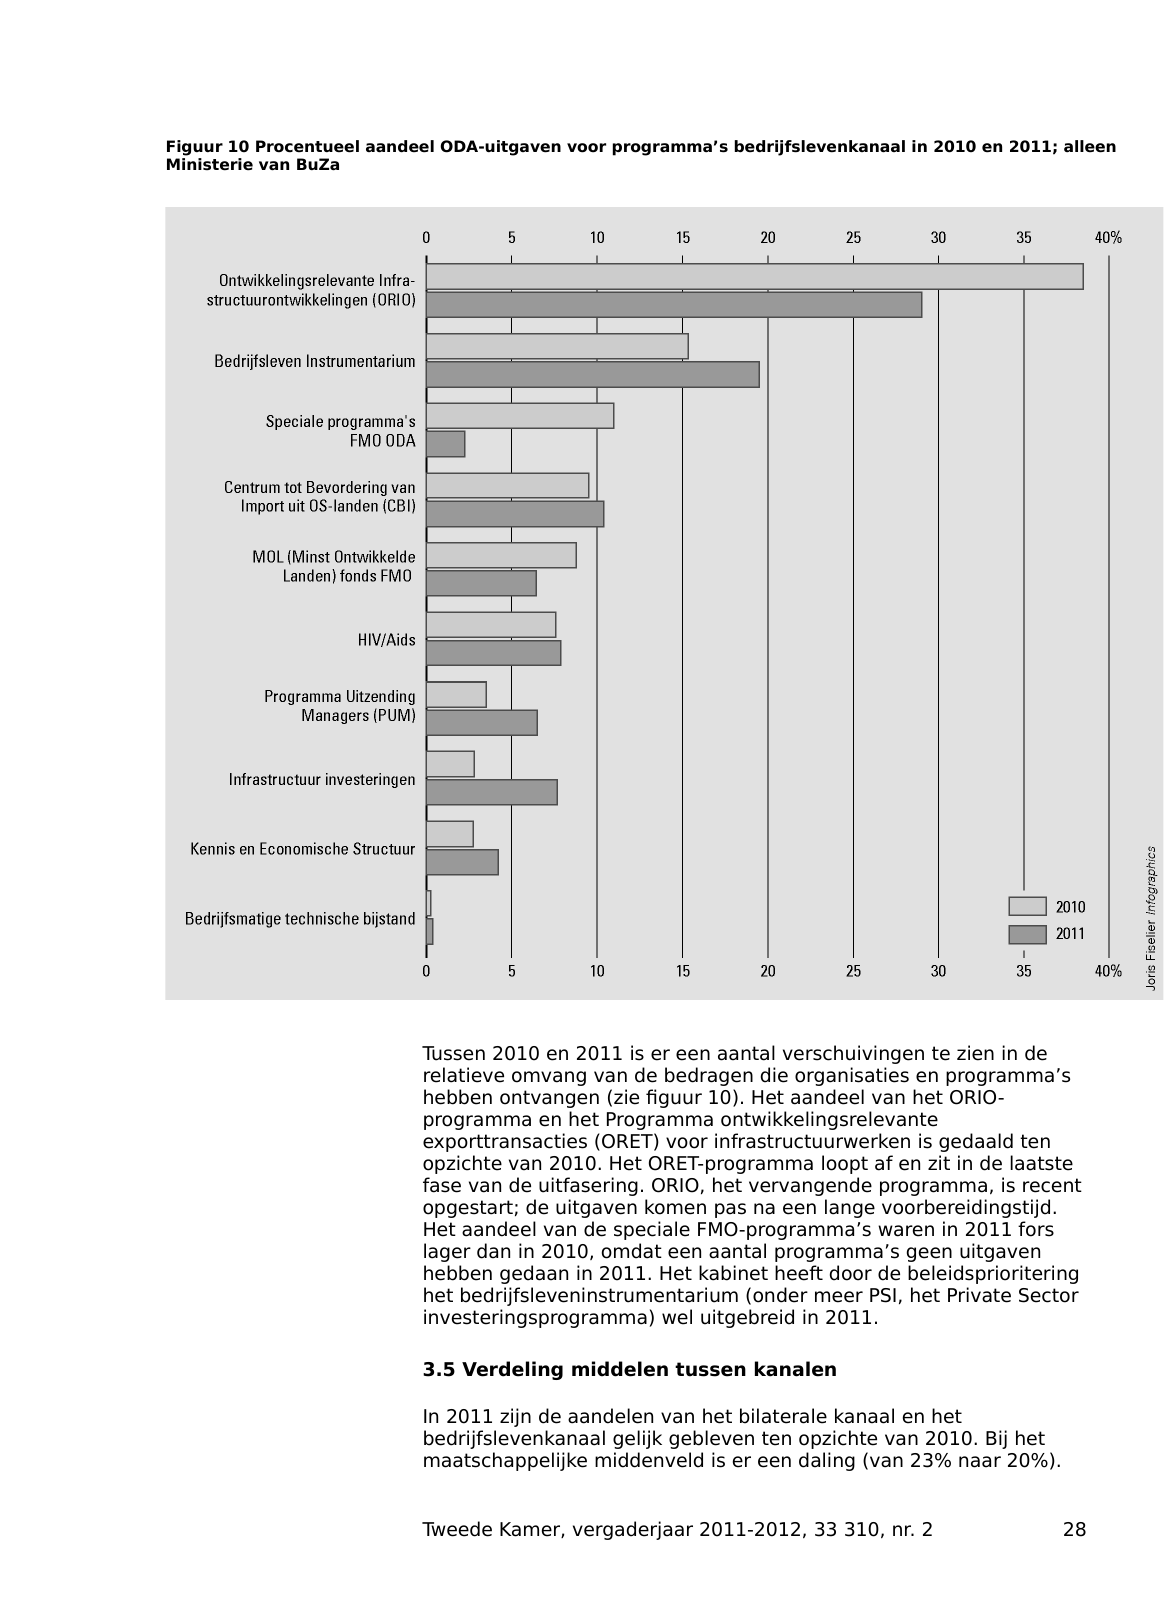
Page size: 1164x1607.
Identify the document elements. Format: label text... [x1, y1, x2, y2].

text Figuur 10 Procentueel aandeel ODA-uitgaven voor programma’s bedrijfslevenkanaal in 2010 en 2011; alleen Ministerie van BuZa [165, 138, 1163, 174]
picture [165, 207, 1164, 1000]
text In 2011 zijn de aandelen van het bilaterale kanaal en het bedrijfslevenkanaal gelijk gebleven ten opzichte van 2010. Bij het maatschappelijke middenveld is er een daling (van 23% naar 20%). [422, 1406, 1087, 1472]
text Tussen 2010 en 2011 is er een aantal verschuivingen te zien in de relatieve omvang van de bedragen die organisaties en programma’s hebben ontvangen (zie figuur 10). Het aandeel van het ORIO-programma en het Programma ontwikkelingsrelevante exporttransacties (ORET) voor infrastructuurwerken is gedaald ten opzichte van 2010. Het ORET-programma loopt af en zit in de laatste fase van de uitfasering. ORIO, het vervangende programma, is recent opgestart; de uitgaven komen pas na een lange voorbereidingstijd. Het aandeel van de speciale FMO-programma’s waren in 2011 fors lager dan in 2010, omdat een aantal programma’s geen uitgaven hebben gedaan in 2011. Het kabinet heeft door de beleidsprioritering het bedrijfsleveninstrumentarium (onder meer PSI, het Private Sector investeringsprogramma) wel uitgebreid in 2011. [422, 1043, 1087, 1329]
subtitle 3.5 Verdeling middelen tussen kanalen [422, 1359, 1087, 1381]
